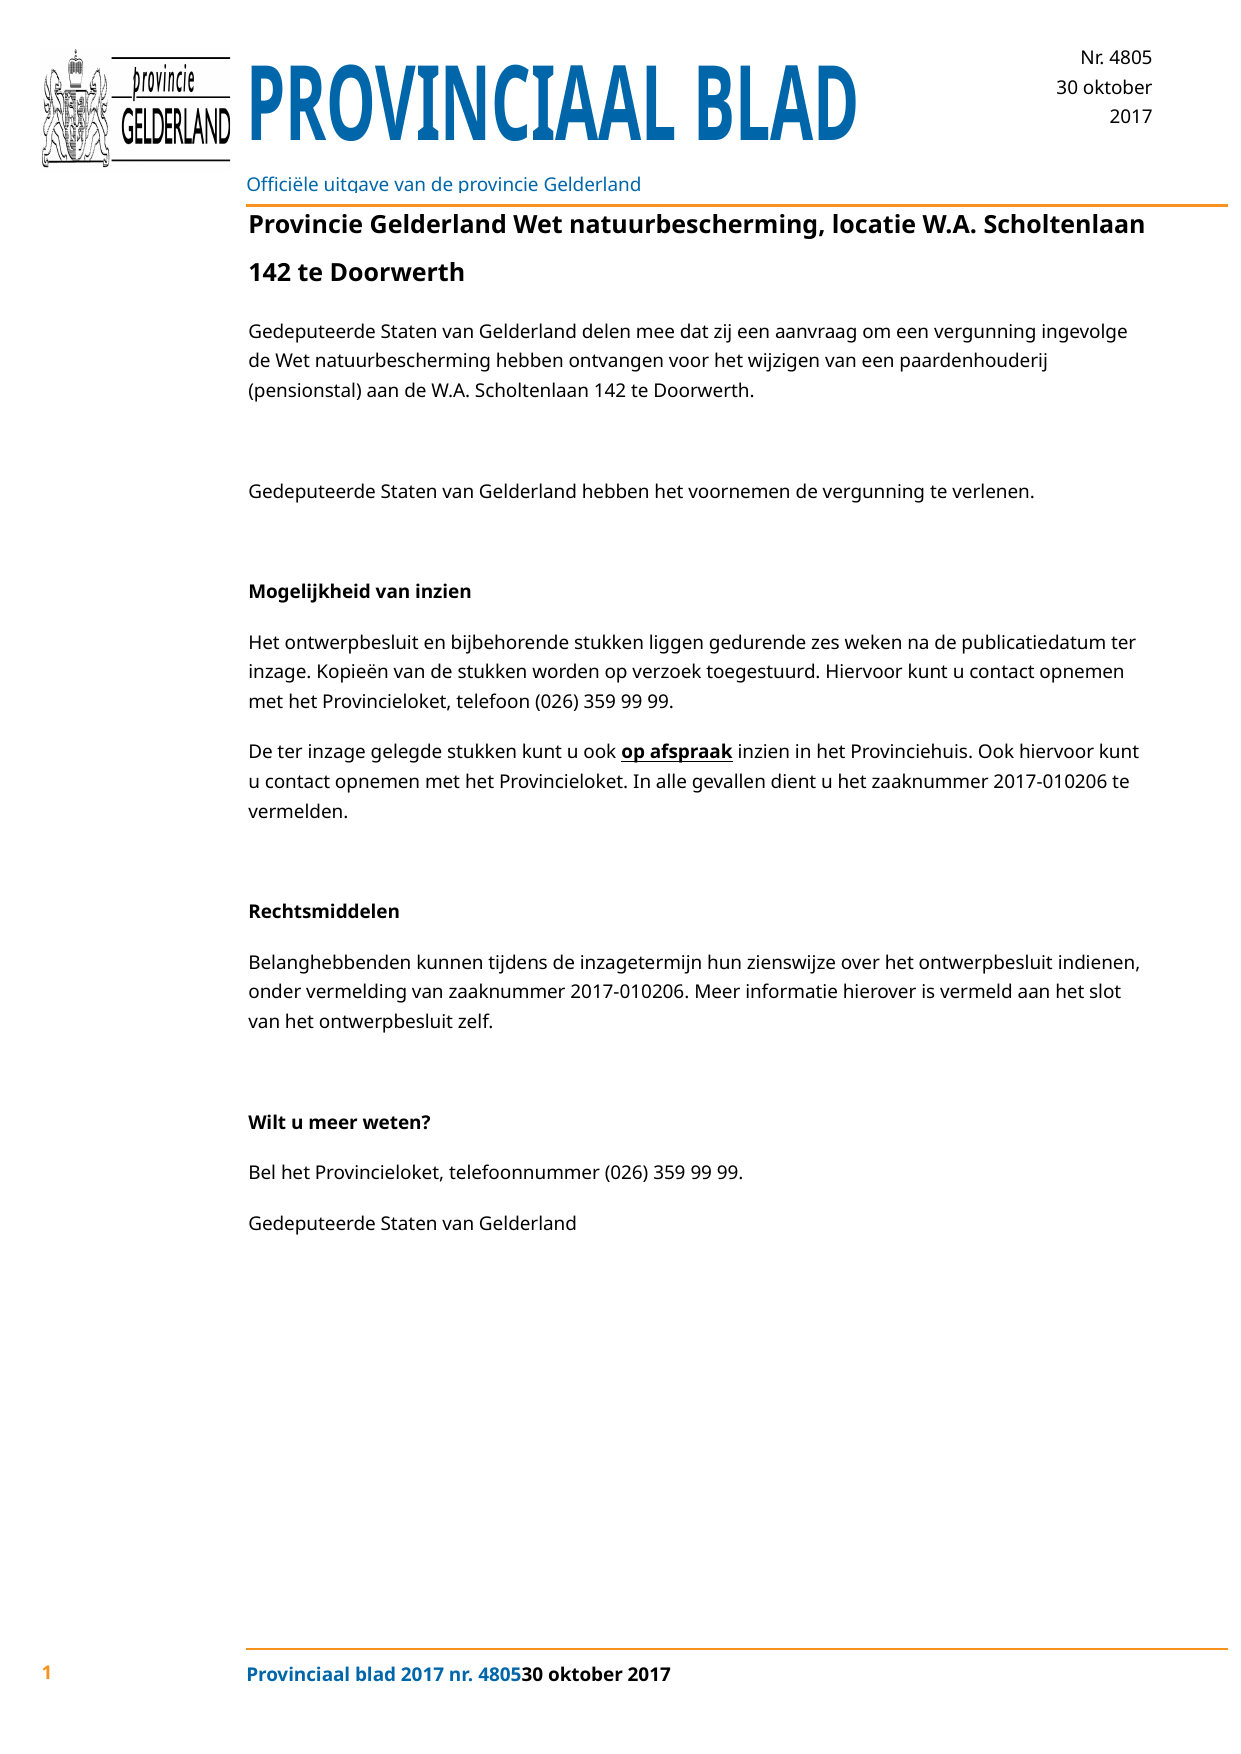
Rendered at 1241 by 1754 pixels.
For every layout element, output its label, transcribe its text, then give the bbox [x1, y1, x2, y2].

text Provincie Gelderland Wet natuurbescherming, locatie W.A. Scholtenlaan 142 te Doorwerth [248, 207, 1152, 288]
picture [41, 47, 231, 172]
text Belanghebbenden kunnen tijdens de inzagetermijn hun zienswijze over het ontwerpbesluit indienen, onder vermelding van zaaknummer 2017-010206. Meer informatie hierover is vermeld aan het slot van het ontwerpbesluit zelf. [248, 949, 1152, 1034]
text Bel het Provincieloket, telefoonnummer (026) 359 99 99. [248, 1159, 1152, 1185]
text Gedeputeerde Staten van Gelderland hebben het voornemen de vergunning te verlenen. [248, 478, 1152, 504]
text De ter inzage gelegde stukken kunt u ook op afspraak inzien in het Provinciehuis. Ook hiervoor kunt u contact opnemen met het Provincieloket. In alle gevallen dient u het zaaknummer 2017-010206 te vermelden. [248, 739, 1152, 824]
text Gedeputeerde Staten van Gelderland [248, 1210, 1152, 1236]
text Rechtsmiddelen [248, 899, 1152, 924]
text Mogelijkheid van inzien [248, 579, 1152, 604]
text Wilt u meer weten? [248, 1109, 1152, 1135]
text Het ontwerpbesluit en bijbehorende stukken liggen gedurende zes weken na de publicatiedatum ter inzage. Kopieën van de stukken worden op verzoek toegestuurd. Hiervoor kunt u contact opnemen met het Provincieloket, telefoon (026) 359 99 99. [248, 629, 1152, 714]
text Gedeputeerde Staten van Gelderland delen mee dat zij een aanvraag om een vergunning ingevolge de Wet natuurbescherming hebben ontvangen voor het wijzigen van een paardenhouderij (pensionstal) aan de W.A. Scholtenlaan 142 te Doorwerth. [248, 318, 1152, 403]
